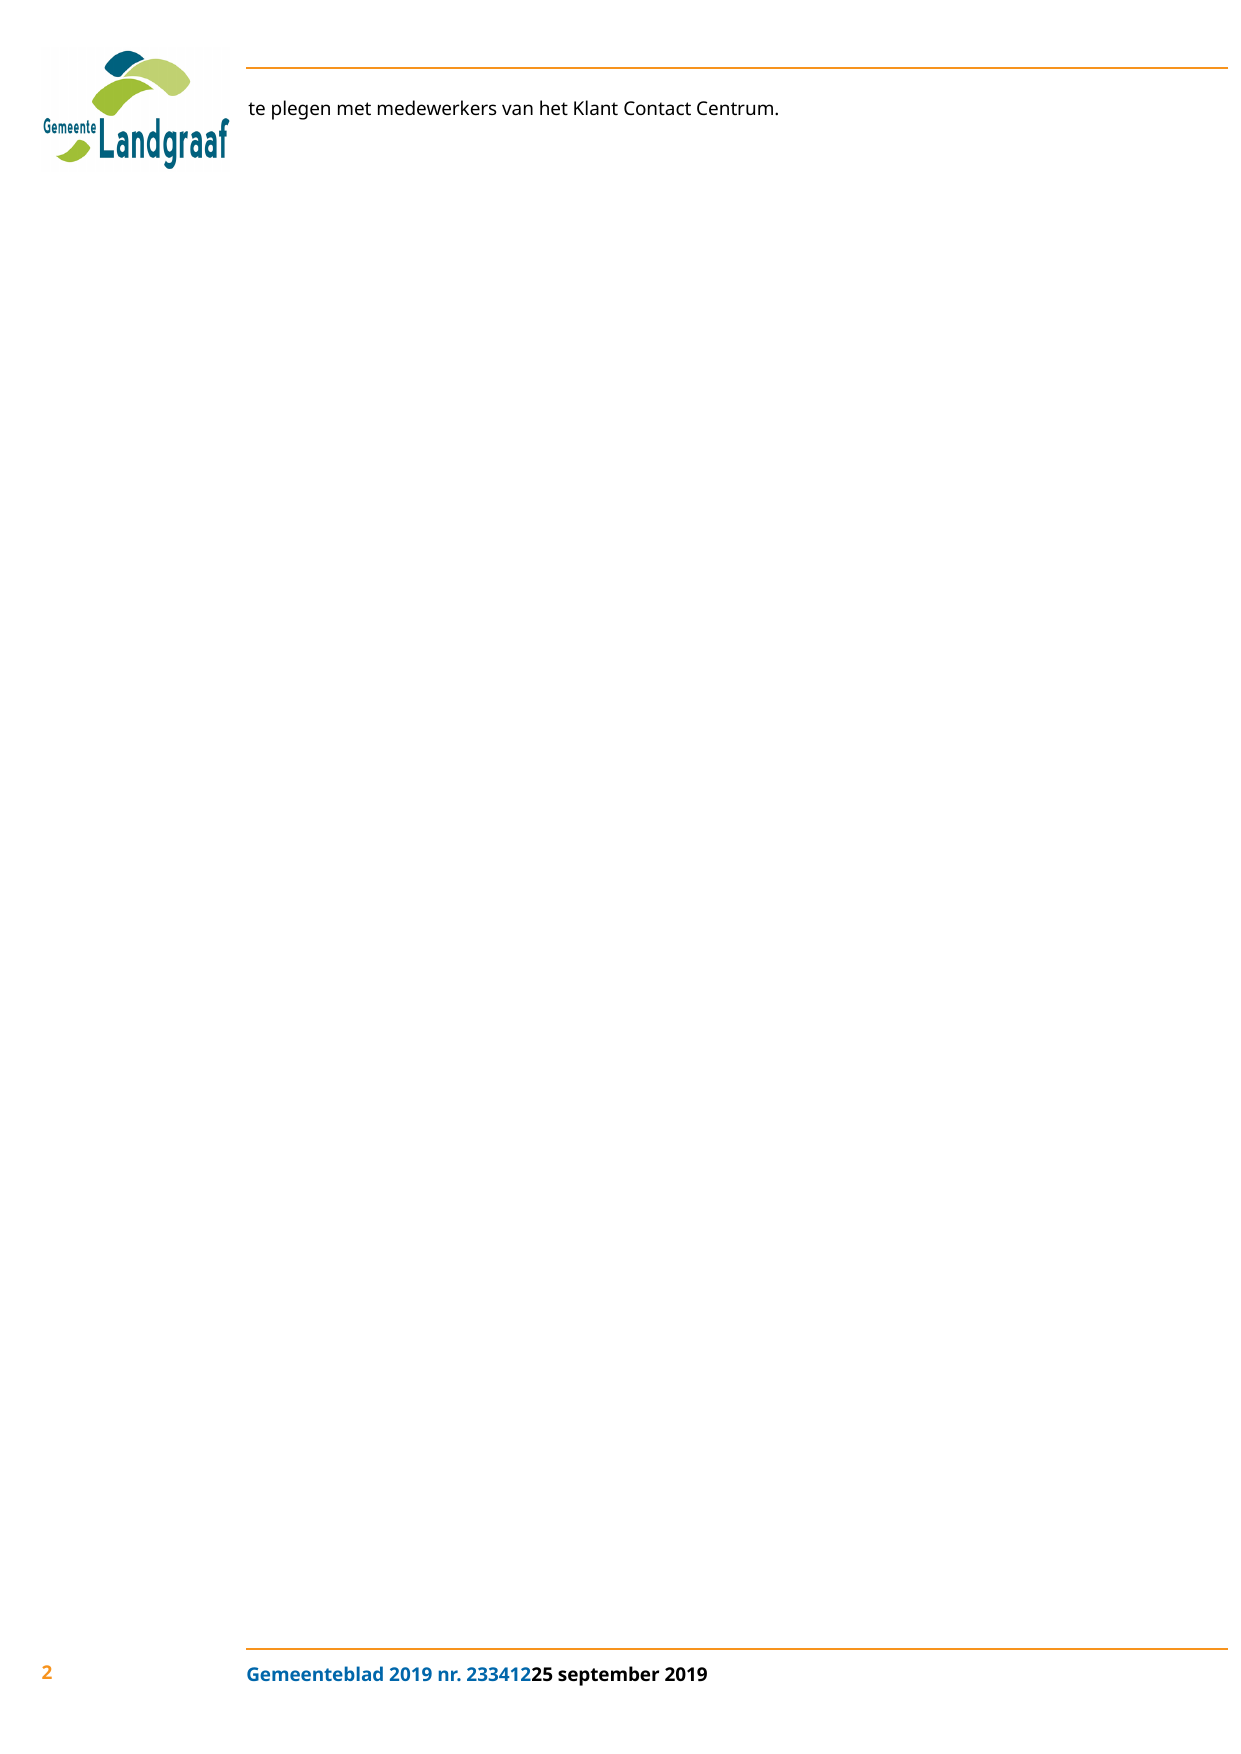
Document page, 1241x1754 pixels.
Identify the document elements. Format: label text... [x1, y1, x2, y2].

text te plegen met medewerkers van het Klant Contact Centrum. [248, 95, 1152, 121]
picture [41, 47, 231, 172]
